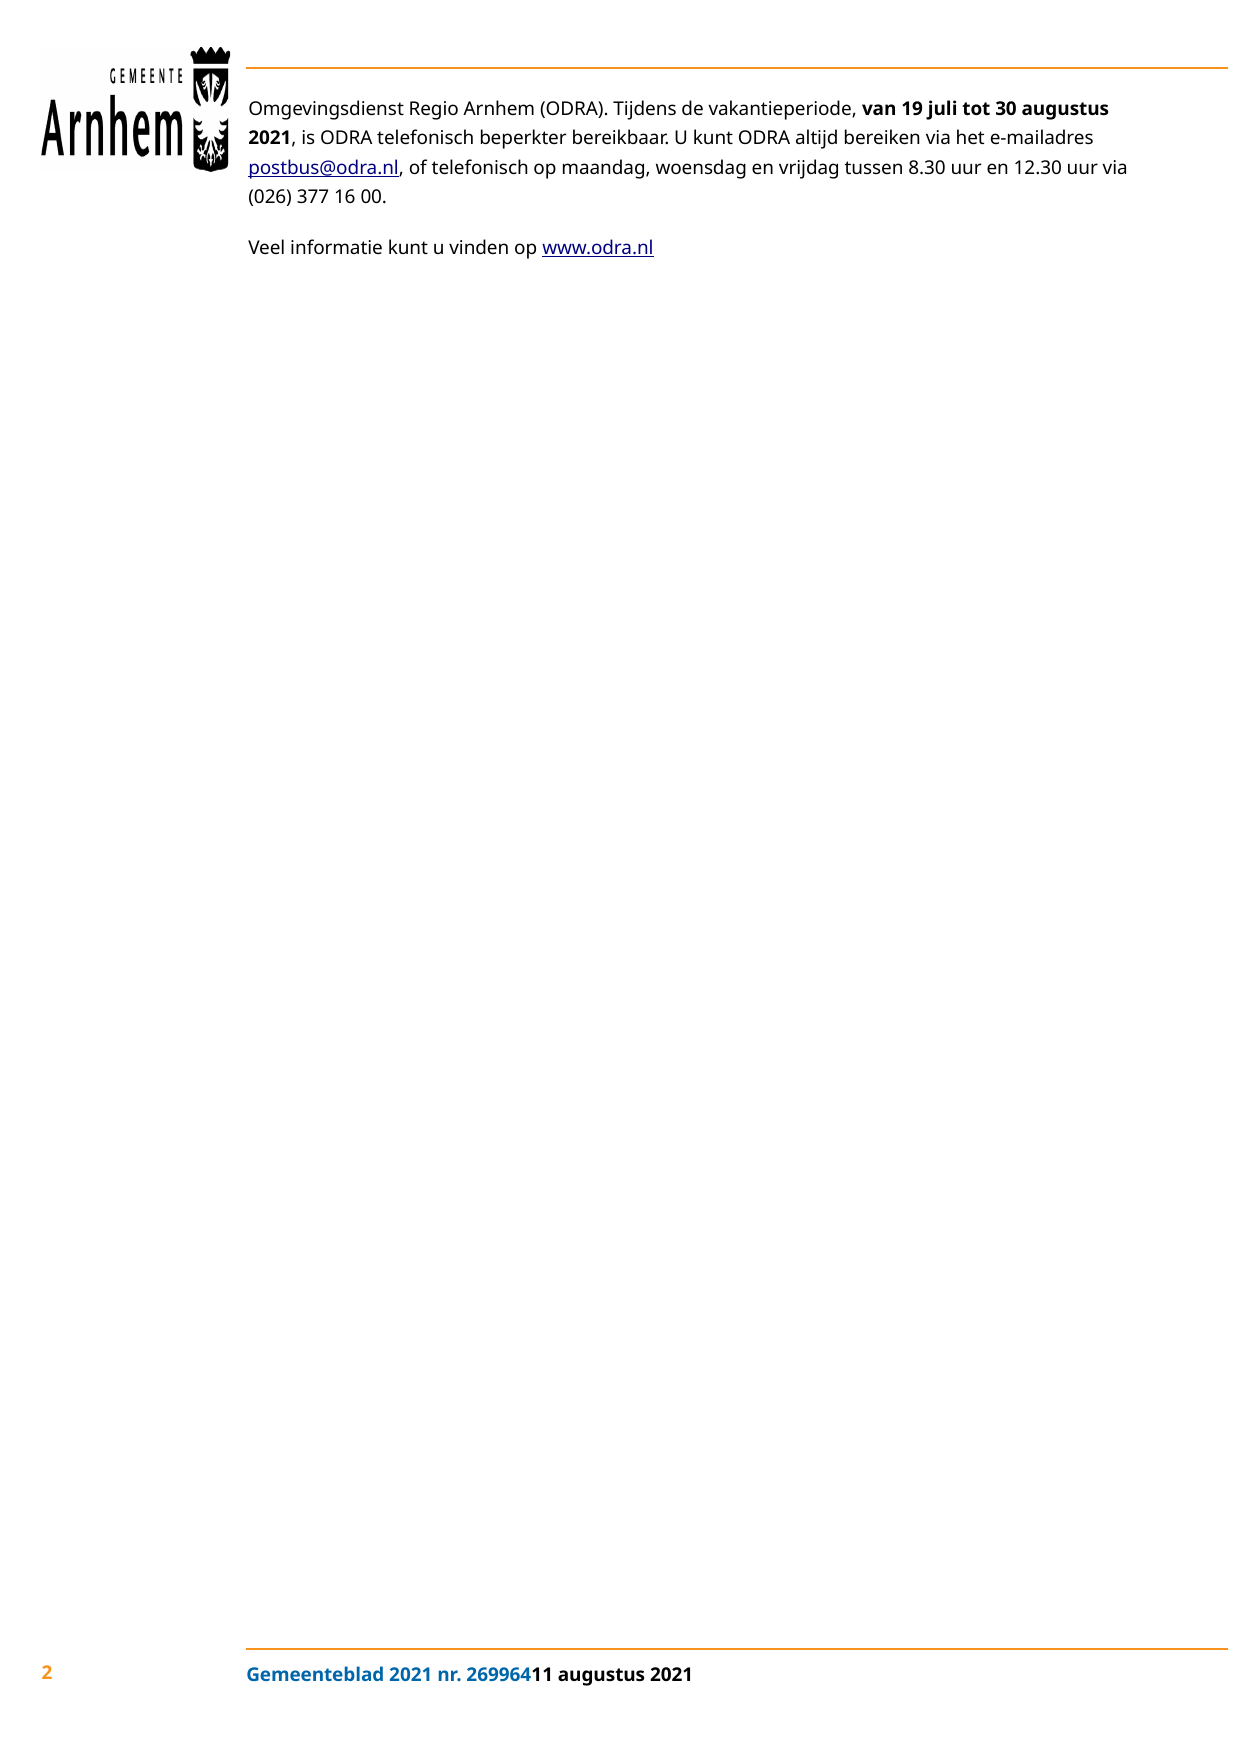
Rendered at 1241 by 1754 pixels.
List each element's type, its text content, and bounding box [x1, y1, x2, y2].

text Veel informatie kunt u vinden op www.odra.nl [248, 234, 1152, 260]
text Omgevingsdienst Regio Arnhem (ODRA). Tijdens de vakantieperiode, van 19 juli tot 30 augustus 2021, is ODRA telefonisch beperkter bereikbaar. U kunt ODRA altijd bereiken via het e-mailadres postbus@odra.nl, of telefonisch op maandag, woensdag en vrijdag tussen 8.30 uur en 12.30 uur via (026) 377 16 00. [248, 95, 1152, 209]
picture [41, 47, 231, 172]
